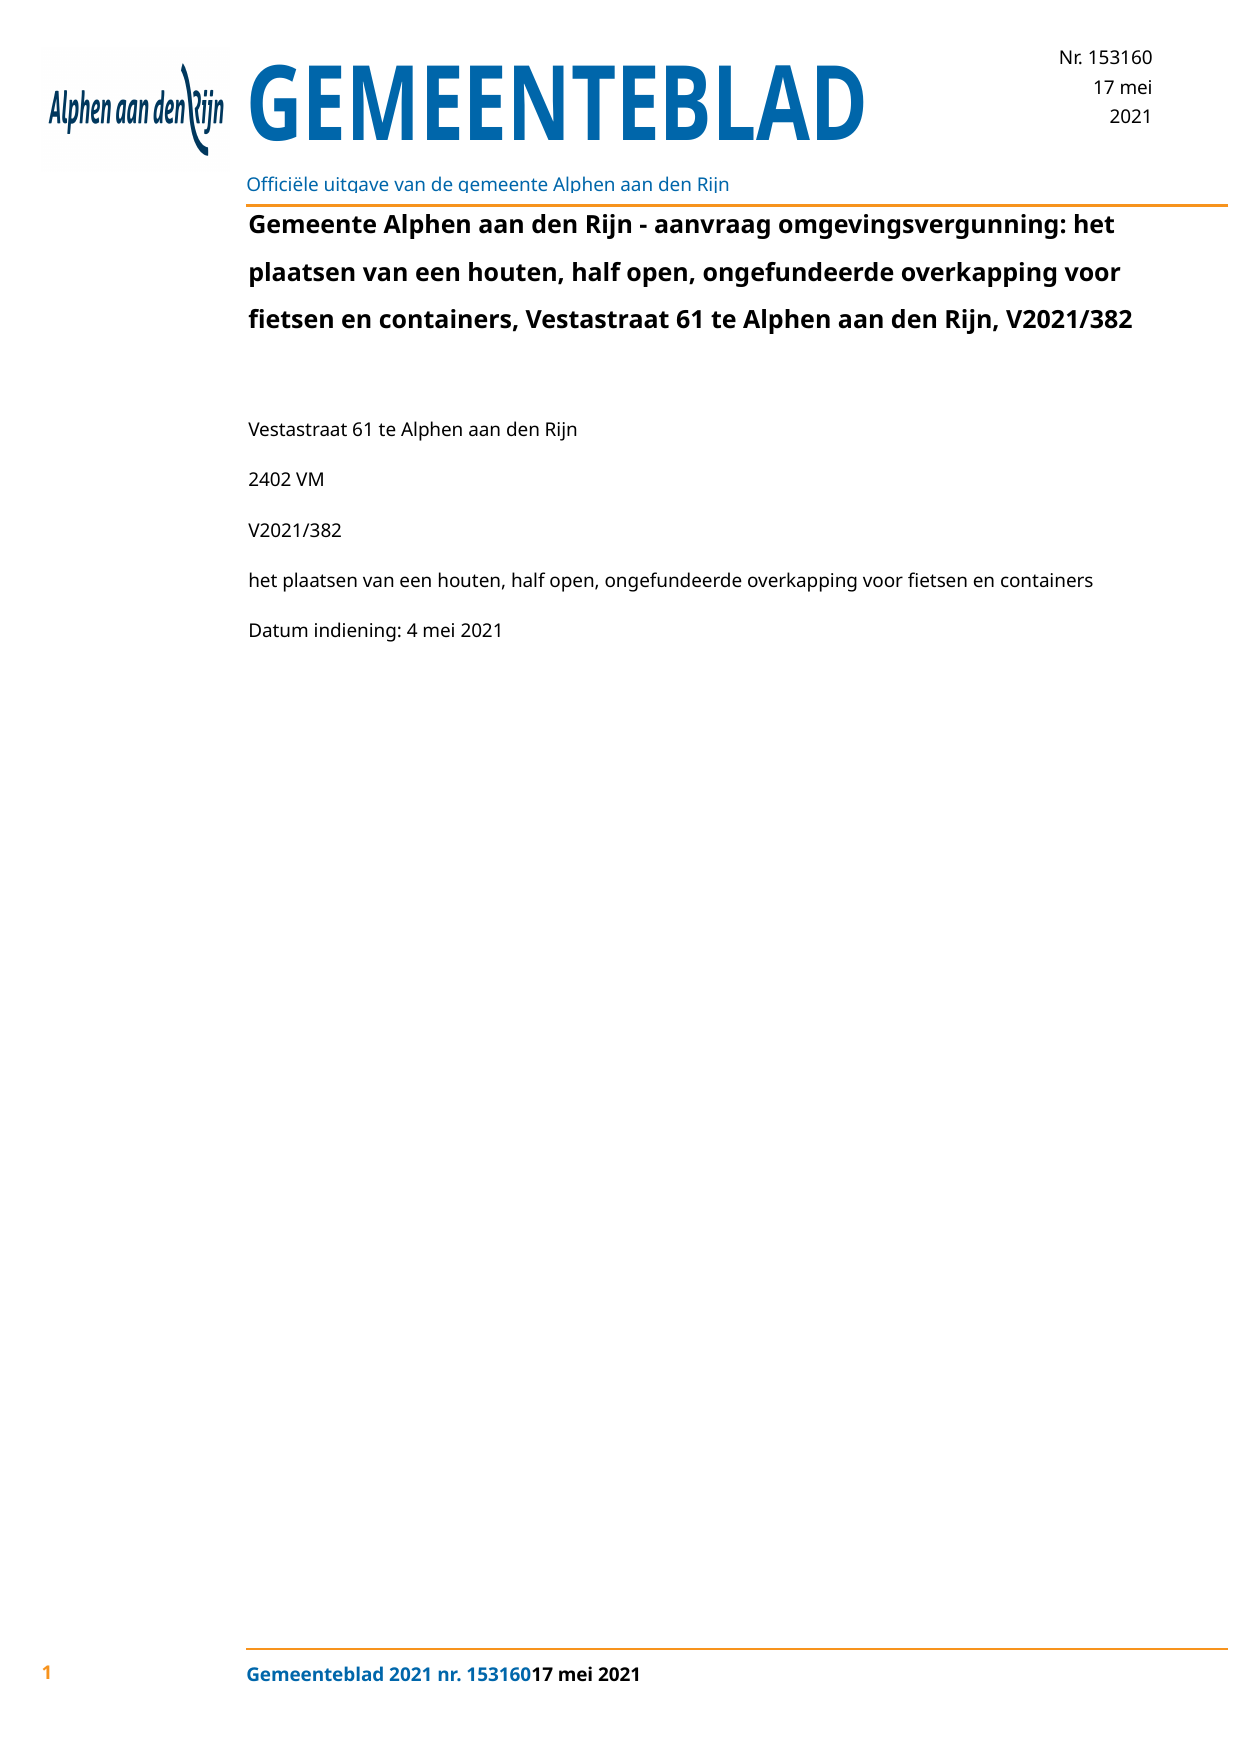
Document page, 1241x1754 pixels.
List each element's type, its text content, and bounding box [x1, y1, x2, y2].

text het plaatsen van een houten, half open, ongefundeerde overkapping voor fietsen en containers [248, 567, 1152, 593]
text Vestastraat 61 te Alphen aan den Rijn [248, 416, 1152, 442]
picture [41, 47, 231, 172]
text Datum indiening: 4 mei 2021 [248, 618, 1152, 643]
text V2021/382 [248, 517, 1152, 542]
text 2402 VM [248, 466, 1152, 492]
text Gemeente Alphen aan den Rijn - aanvraag omgevingsvergunning: het plaatsen van een houten, half open, ongefundeerde overkapping voor fietsen en containers, Vestastraat 61 te Alphen aan den Rijn, V2021/382 [248, 207, 1152, 336]
